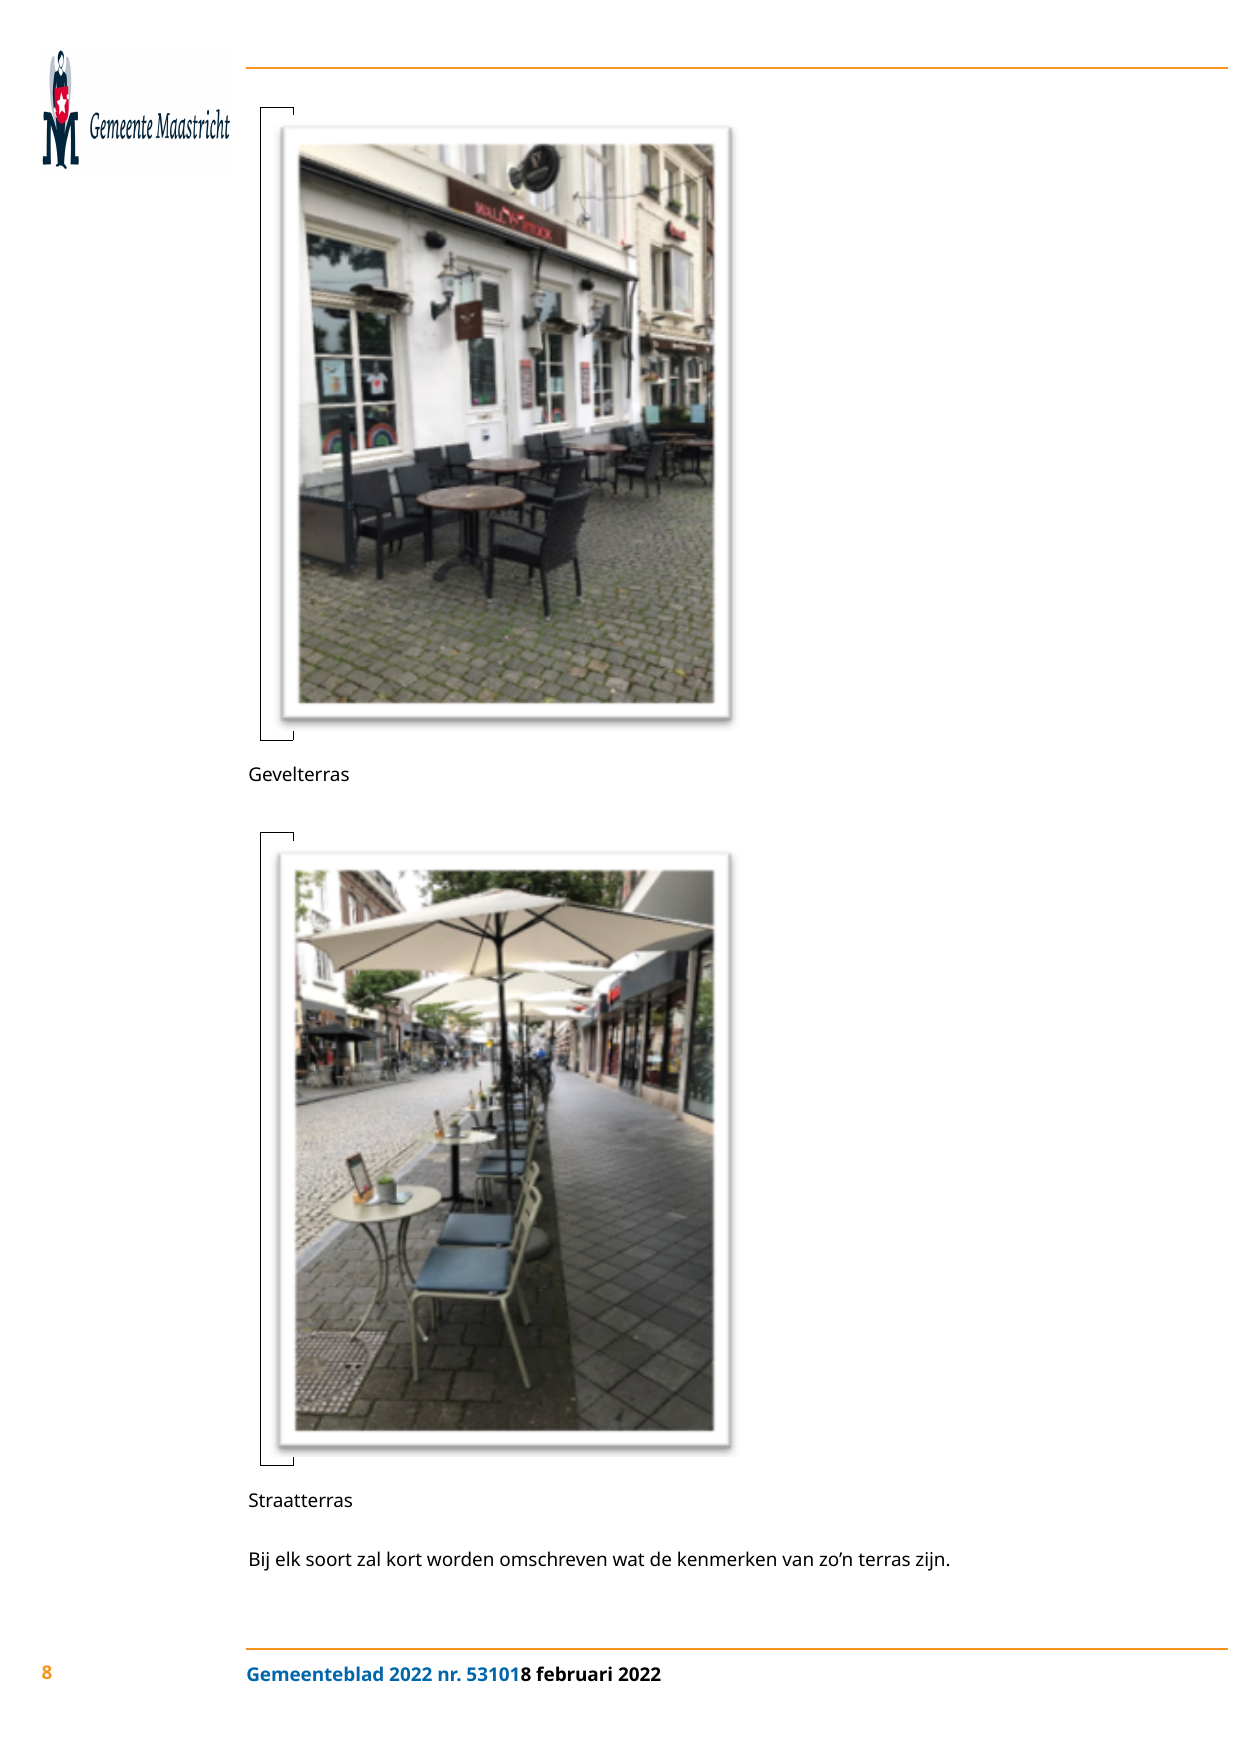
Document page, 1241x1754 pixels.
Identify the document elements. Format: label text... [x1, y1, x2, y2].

text Straatterras [248, 1487, 1152, 1513]
picture [41, 47, 231, 172]
text Gevelterras [248, 761, 1152, 787]
picture [268, 841, 742, 1457]
text Bij elk soort zal kort worden omschreven wat de kenmerken van zo’n terras zijn. [248, 1546, 1152, 1572]
picture [268, 115, 742, 731]
